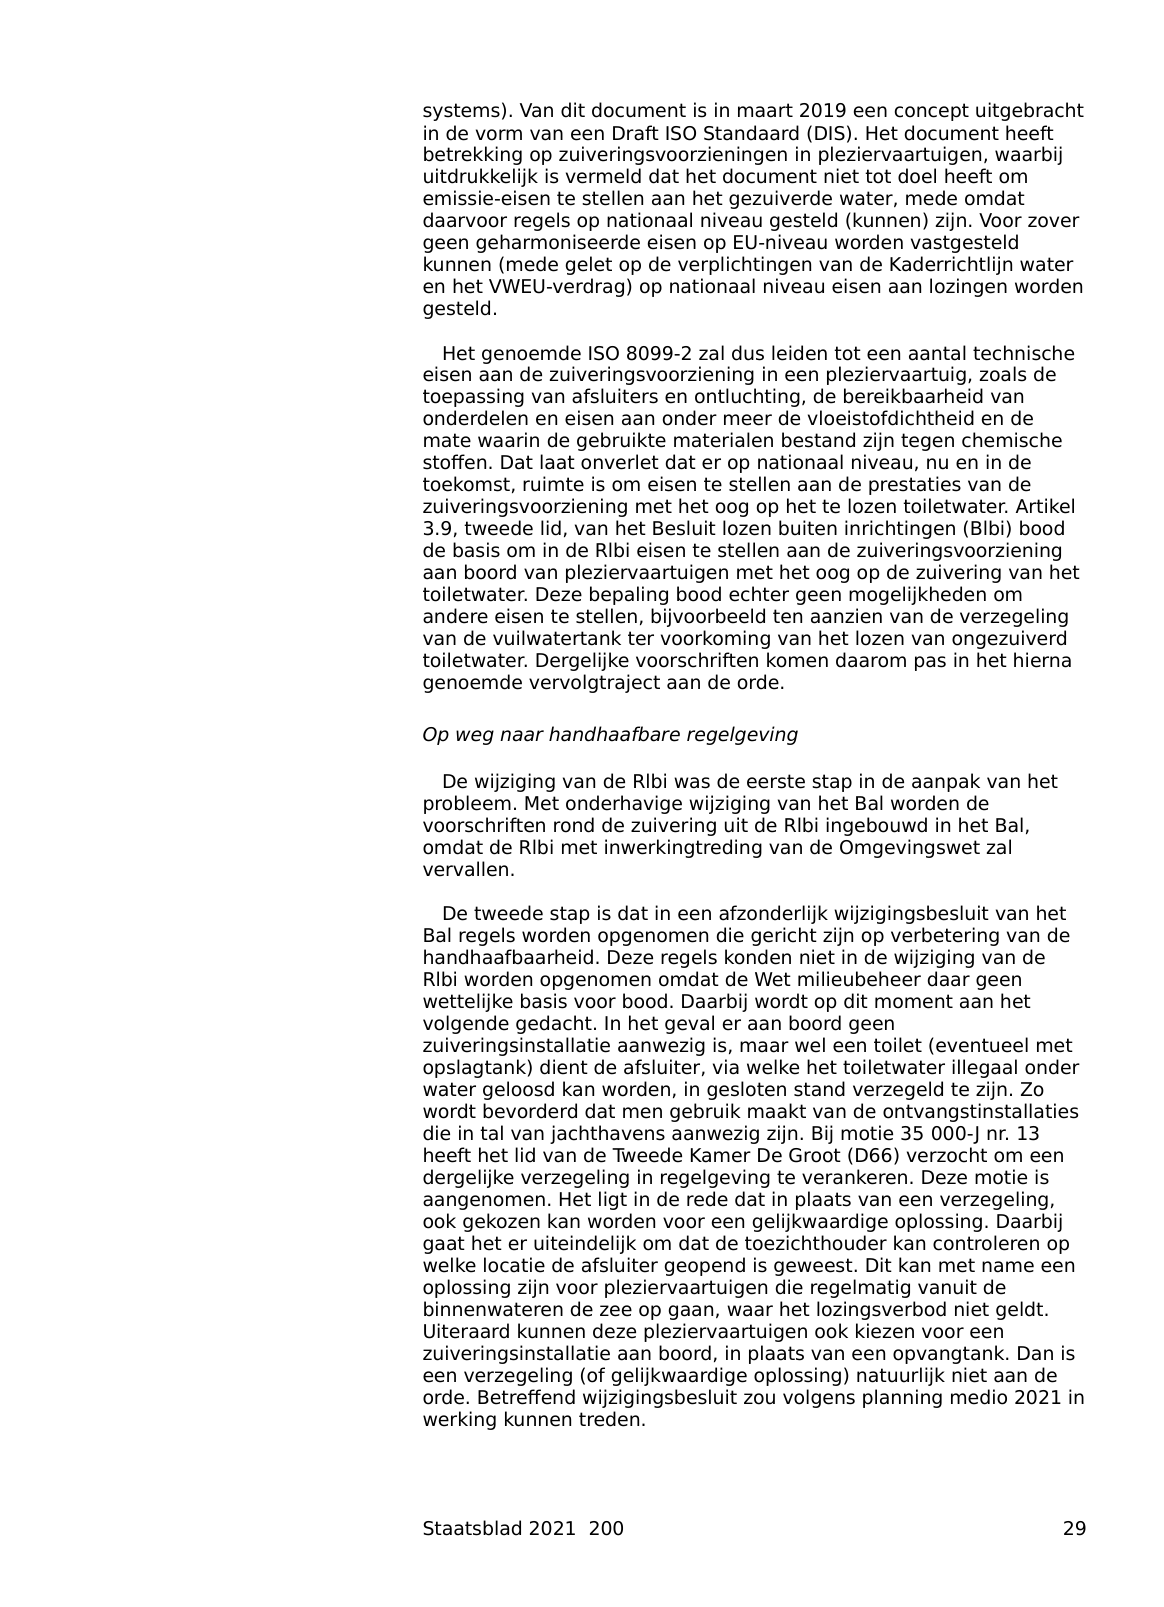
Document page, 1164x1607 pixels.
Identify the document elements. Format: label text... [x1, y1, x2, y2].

text Het genoemde ISO 8099-2 zal dus leiden tot een aantal technische eisen aan de zuiveringsvoorziening in een pleziervaartuig, zoals de toepassing van afsluiters en ontluchting, de bereikbaarheid van onderdelen en eisen aan onder meer de vloeistofdichtheid en de mate waarin de gebruikte materialen bestand zijn tegen chemische stoffen. Dat laat onverlet dat er op nationaal niveau, nu en in de toekomst, ruimte is om eisen te stellen aan de prestaties van de zuiveringsvoorziening met het oog op het te lozen toiletwater. Artikel 3.9, tweede lid, van het Besluit lozen buiten inrichtingen (Blbi) bood de basis om in de Rlbi eisen te stellen aan de zuiveringsvoorziening aan boord van pleziervaartuigen met het oog op de zuivering van het toiletwater. Deze bepaling bood echter geen mogelijkheden om andere eisen te stellen, bijvoorbeeld ten aanzien van de verzegeling van de vuilwatertank ter voorkoming van het lozen van ongezuiverd toiletwater. Dergelijke voorschriften komen daarom pas in het hierna genoemde vervolgtraject aan de orde. [422, 342, 1087, 694]
subtitle Op weg naar handhaafbare regelgeving [422, 724, 1087, 746]
text De tweede stap is dat in een afzonderlijk wijzigingsbesluit van het Bal regels worden opgenomen die gericht zijn op verbetering van de handhaafbaarheid. Deze regels konden niet in de wijziging van de Rlbi worden opgenomen omdat de Wet milieubeheer daar geen wettelijke basis voor bood. Daarbij wordt op dit moment aan het volgende gedacht. In het geval er aan boord geen zuiveringsinstallatie aanwezig is, maar wel een toilet (eventueel met opslagtank) dient de afsluiter, via welke het toiletwater illegaal onder water geloosd kan worden, in gesloten stand verzegeld te zijn. Zo wordt bevorderd dat men gebruik maakt van de ontvangstinstallaties die in tal van jachthavens aanwezig zijn. Bij motie 35 000-J nr. 13 heeft het lid van de Tweede Kamer De Groot (D66) verzocht om een dergelijke verzegeling in regelgeving te verankeren. Deze motie is aangenomen. Het ligt in de rede dat in plaats van een verzegeling, ook gekozen kan worden voor een gelijkwaardige oplossing. Daarbij gaat het er uiteindelijk om dat de toezichthouder kan controleren op welke locatie de afsluiter geopend is geweest. Dit kan met name een oplossing zijn voor pleziervaartuigen die regelmatig vanuit de binnenwateren de zee op gaan, waar het lozingsverbod niet geldt. Uiteraard kunnen deze pleziervaartuigen ook kiezen voor een zuiveringsinstallatie aan boord, in plaats van een opvangtank. Dan is een verzegeling (of gelijkwaardige oplossing) natuurlijk niet aan de orde. Betreffend wijzigingsbesluit zou volgens planning medio 2021 in werking kunnen treden. [422, 903, 1087, 1431]
text De wijziging van de Rlbi was de eerste stap in de aanpak van het probleem. Met onderhavige wijziging van het Bal worden de voorschriften rond de zuivering uit de Rlbi ingebouwd in het Bal, omdat de Rlbi met inwerkingtreding van de Omgevingswet zal vervallen. [422, 771, 1087, 881]
text systems). Van dit document is in maart 2019 een concept uitgebracht in de vorm van een Draft ISO Standaard (DIS). Het document heeft betrekking op zuiveringsvoorzieningen in pleziervaartuigen, waarbij uitdrukkelijk is vermeld dat het document niet tot doel heeft om emissie-eisen te stellen aan het gezuiverde water, mede omdat daarvoor regels op nationaal niveau gesteld (kunnen) zijn. Voor zover geen geharmoniseerde eisen op EU-niveau worden vastgesteld kunnen (mede gelet op de verplichtingen van de Kaderrichtlijn water en het VWEU-verdrag) op nationaal niveau eisen aan lozingen worden gesteld. [422, 100, 1087, 320]
